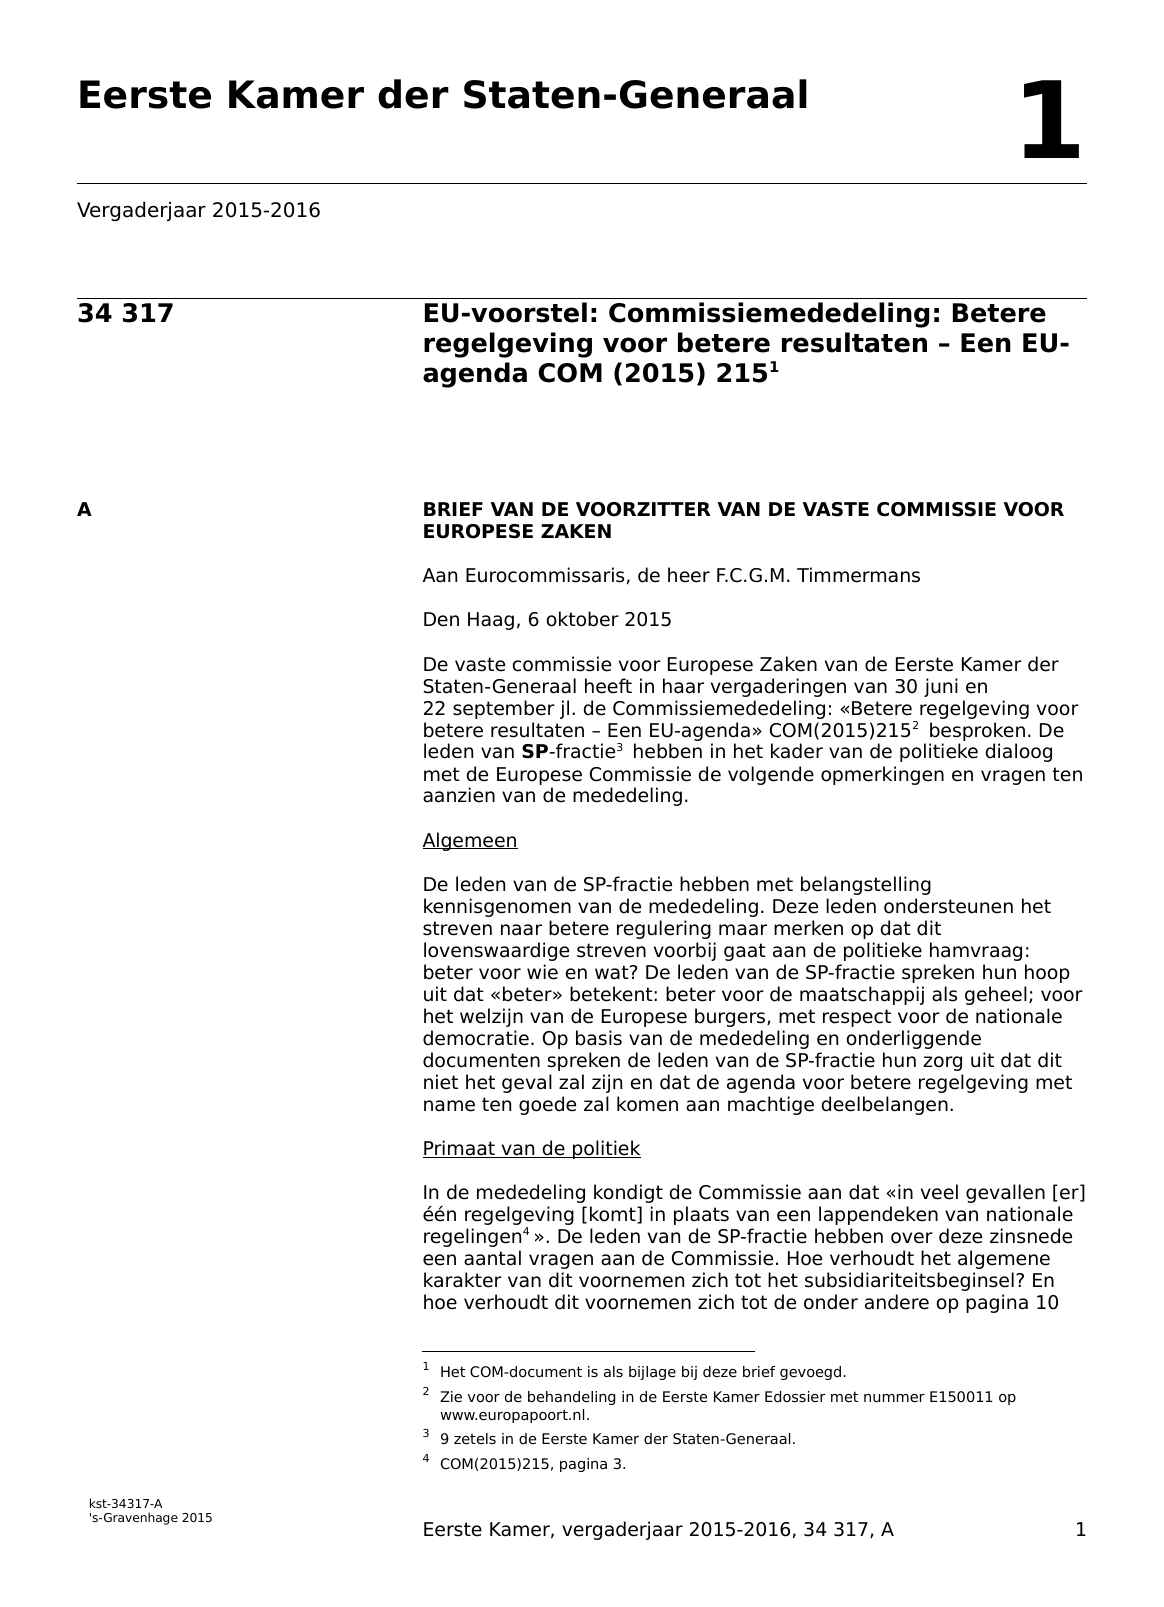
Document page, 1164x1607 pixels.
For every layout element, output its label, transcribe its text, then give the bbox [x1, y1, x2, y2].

text Het COM-document is als bijlage bij deze brief gevoegd. [422, 1360, 1087, 1382]
text De vaste commissie voor Europese Zaken van de Eerste Kamer der Staten-Generaal heeft in haar vergaderingen van 30 juni en 22 september jl. de Commissiemededeling: «Betere regelgeving voor betere resultaten – Een EU-agenda» COM(2015)215 besproken. De leden van SP-fractie hebben in het kader van de politieke dialoog met de Europese Commissie de volgende opmerkingen en vragen ten aanzien van de mededeling. [422, 653, 1087, 807]
text kst-34317-A [88, 1497, 323, 1511]
subtitle 34 317 EU-voorstel: Commissiemededeling: Betere regelgeving voor betere resultaten – Een EU-agenda COM (2015) 215 [77, 299, 1087, 388]
text Zie voor de behandeling in de Eerste Kamer Edossier met nummer E150011 op www.europapoort.nl. [422, 1385, 1087, 1424]
text Aan Eurocommissaris, de heer F.C.G.M. Timmermans [422, 565, 1087, 587]
text In de mededeling kondigt de Commissie aan dat «in veel gevallen [er] één regelgeving [komt] in plaats van een lappendeken van nationale regelingen». De leden van de SP-fractie hebben over deze zinsnede een aantal vragen aan de Commissie. Hoe verhoudt het algemene karakter van dit voornemen zich tot het subsidiariteitsbeginsel? En hoe verhoudt dit voornemen zich tot de onder andere op pagina 10 [422, 1182, 1087, 1314]
table_cell Vergaderjaar 2015-2016 [77, 184, 1087, 298]
subtitle Algemeen [422, 829, 1087, 852]
text COM(2015)215, pagina 3. [422, 1452, 1087, 1474]
text 's-Gravenhage 2015 [88, 1511, 323, 1525]
subtitle A BRIEF VAN DE VOORZITTER VAN DE VASTE COMMISSIE VOOR EUROPESE ZAKEN [77, 499, 1087, 543]
text Den Haag, 6 oktober 2015 [422, 609, 1087, 631]
text De leden van de SP-fractie hebben met belangstelling kennisgenomen van de mededeling. Deze leden ondersteunen het streven naar betere regulering maar merken op dat dit lovenswaardige streven voorbij gaat aan de politieke hamvraag: beter voor wie en wat? De leden van de SP-fractie spreken hun hoop uit dat «beter» betekent: beter voor de maatschappij als geheel; voor het welzijn van de Europese burgers, met respect voor de nationale democratie. Op basis van de mededeling en onderliggende documenten spreken de leden van de SP-fractie hun zorg uit dat dit niet het geval zal zijn en dat de agenda voor betere regelgeving met name ten goede zal komen aan machtige deelbelangen. [422, 874, 1087, 1116]
subtitle Primaat van de politiek [422, 1138, 1087, 1160]
table_header 1 [886, 59, 1087, 183]
table_header Eerste Kamer der Staten-Generaal [77, 59, 886, 183]
text 9 zetels in de Eerste Kamer der Staten-Generaal. [422, 1427, 1087, 1449]
